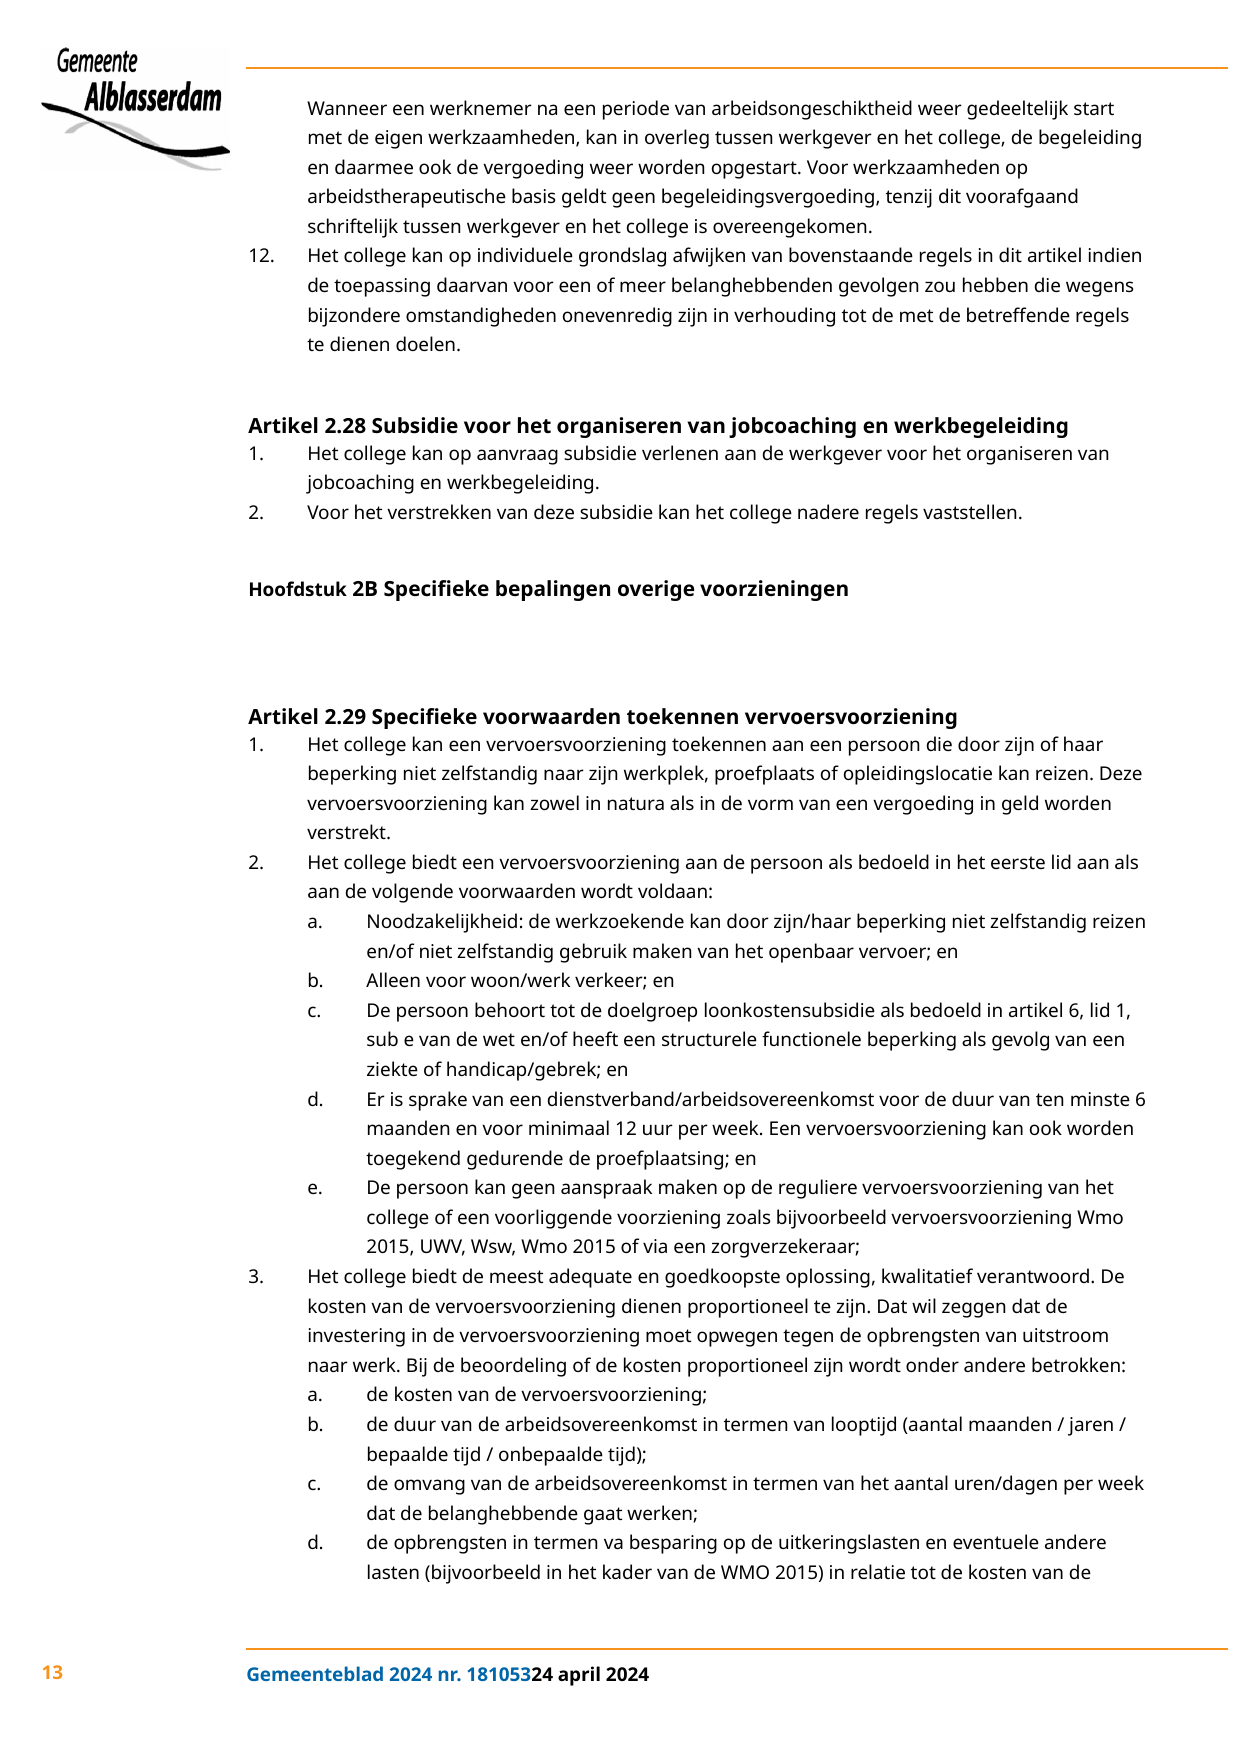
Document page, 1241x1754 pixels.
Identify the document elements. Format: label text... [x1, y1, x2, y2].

list de omvang van de arbeidsovereenkomst in termen van het aantal uren/dagen per week dat de belanghebbende gaat werken; [307, 1470, 1152, 1526]
list De persoon behoort tot de doelgroep loonkostensubsidie als bedoeld in artikel 6, lid 1, sub e van de wet en/of heeft een structurele functionele beperking als gevolg van een ziekte of handicap/gebrek; en [307, 997, 1152, 1082]
text Hoofdstuk 2B Specifieke bepalingen overige voorzieningen [248, 574, 1152, 603]
list Noodzakelijkheid: de werkzoekende kan door zijn/haar beperking niet zelfstandig reizen en/of niet zelfstandig gebruik maken van het openbaar vervoer; en [307, 908, 1152, 964]
list Alleen voor woon/werk verkeer; en [307, 967, 1152, 993]
list Wanneer een werknemer na een periode van arbeidsongeschiktheid weer gedeeltelijk start met de eigen werkzaamheden, kan in overleg tussen werkgever en het college, de begeleiding en daarmee ook de vergoeding weer worden opgestart. Voor werkzaamheden op arbeidstherapeutische basis geldt geen begeleidingsvergoeding, tenzij dit voorafgaand schriftelijk tussen werkgever en het college is overeengekomen. [248, 95, 1152, 239]
list Het college biedt de meest adequate en goedkoopste oplossing, kwalitatief verantwoord. De kosten van de vervoersvoorziening dienen proportioneel te zijn. Dat wil zeggen dat de investering in de vervoersvoorziening moet opwegen tegen de opbrengsten van uitstroom naar werk. Bij de beoordeling of de kosten proportioneel zijn wordt onder andere betrokken: [248, 1263, 1152, 1378]
list de opbrengsten in termen va besparing op de uitkeringslasten en eventuele andere lasten (bijvoorbeeld in het kader van de WMO 2015) in relatie tot de kosten van de [307, 1529, 1152, 1585]
list Het college kan op individuele grondslag afwijken van bovenstaande regels in dit artikel indien de toepassing daarvan voor een of meer belanghebbenden gevolgen zou hebben die wegens bijzondere omstandigheden onevenredig zijn in verhouding tot de met de betreffende regels te dienen doelen. [248, 243, 1152, 357]
list Voor het verstrekken van deze subsidie kan het college nadere regels vaststellen. [248, 499, 1152, 525]
list de kosten van de vervoersvoorziening; [307, 1382, 1152, 1407]
list Het college kan een vervoersvoorziening toekennen aan een persoon die door zijn of haar beperking niet zelfstandig naar zijn werkplek, proefplaats of opleidingslocatie kan reizen. Deze vervoersvoorziening kan zowel in natura als in de vorm van een vergoeding in geld worden verstrekt. [248, 731, 1152, 845]
list Het college kan op aanvraag subsidie verlenen aan de werkgever voor het organiseren van jobcoaching en werkbegeleiding. [248, 440, 1152, 495]
text Artikel 2.29 Specifieke voorwaarden toekennen vervoersvoorziening [248, 702, 1152, 731]
list De persoon kan geen aanspraak maken op de reguliere vervoersvoorziening van het college of een voorliggende voorziening zoals bijvoorbeeld vervoersvoorziening Wmo 2015, UWV, Wsw, Wmo 2015 of via een zorgverzekeraar; [307, 1174, 1152, 1259]
list Er is sprake van een dienstverband/arbeidsovereenkomst voor de duur van ten minste 6 maanden en voor minimaal 12 uur per week. Een vervoersvoorziening kan ook worden toegekend gedurende de proefplaatsing; en [307, 1086, 1152, 1171]
list de duur van de arbeidsovereenkomst in termen van looptijd (aantal maanden / jaren / bepaalde tijd / onbepaalde tijd); [307, 1411, 1152, 1467]
picture [41, 47, 231, 172]
list Het college biedt een vervoersvoorziening aan de persoon als bedoeld in het eerste lid aan als aan de volgende voorwaarden wordt voldaan: [248, 849, 1152, 904]
text Artikel 2.28 Subsidie voor het organiseren van jobcoaching en werkbegeleiding [248, 411, 1152, 440]
